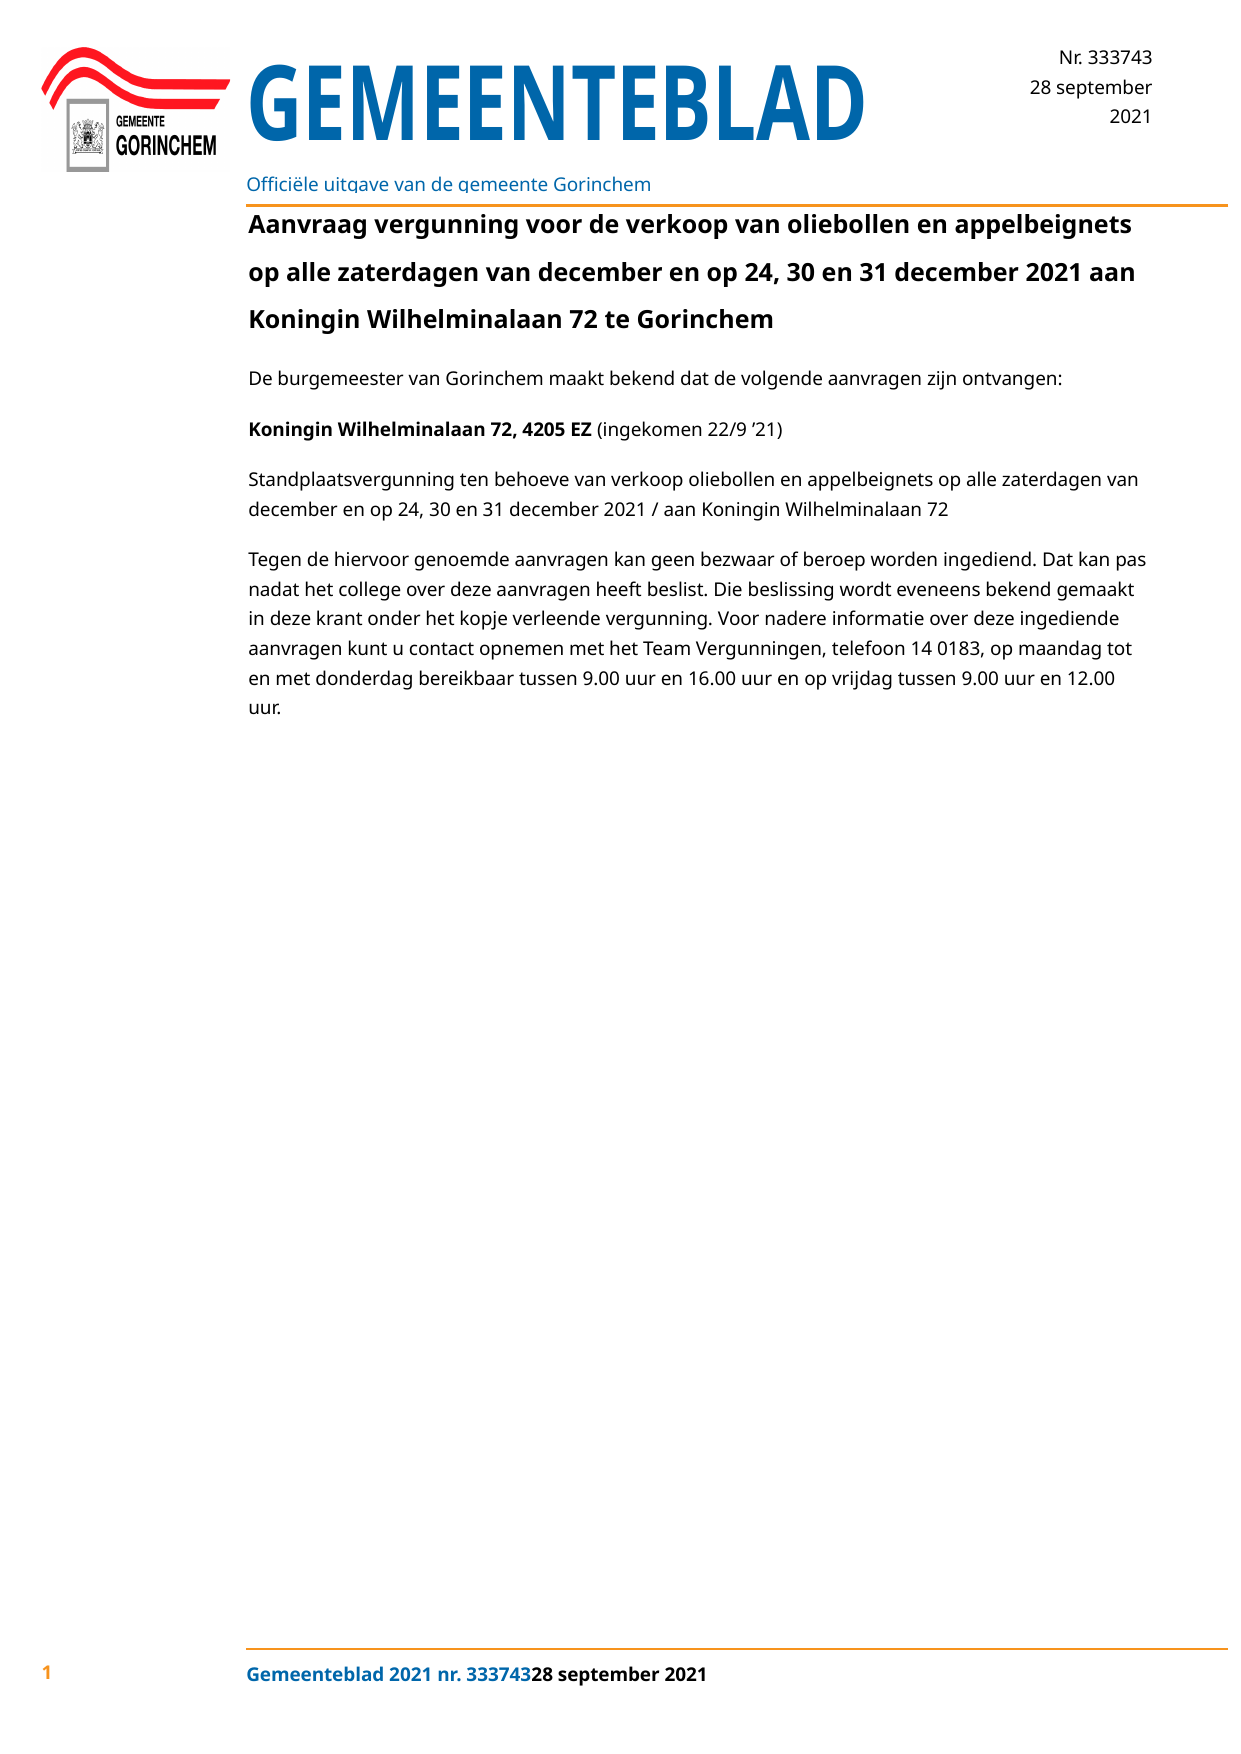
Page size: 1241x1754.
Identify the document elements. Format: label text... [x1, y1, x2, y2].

text Aanvraag vergunning voor de verkoop van oliebollen en appelbeignets op alle zaterdagen van december en op 24, 30 en 31 december 2021 aan Koningin Wilhelminalaan 72 te Gorinchem [248, 207, 1152, 336]
text Tegen de hiervoor genoemde aanvragen kan geen bezwaar of beroep worden ingediend. Dat kan pas nadat het college over deze aanvragen heeft beslist. Die beslissing wordt eveneens bekend gemaakt in deze krant onder het kopje verleende vergunning. Voor nadere informatie over deze ingediende aanvragen kunt u contact opnemen met het Team Vergunningen, telefoon 14 0183, op maandag tot en met donderdag bereikbaar tussen 9.00 uur en 16.00 uur en op vrijdag tussen 9.00 uur en 12.00 uur. [248, 546, 1152, 720]
text Standplaatsvergunning ten behoeve van verkoop oliebollen en appelbeignets op alle zaterdagen van december en op 24, 30 en 31 december 2021 / aan Koningin Wilhelminalaan 72 [248, 466, 1152, 522]
text De burgemeester van Gorinchem maakt bekend dat de volgende aanvragen zijn ontvangen: [248, 366, 1152, 391]
picture [41, 47, 231, 172]
text Koningin Wilhelminalaan 72, 4205 EZ (ingekomen 22/9 ’21) [248, 416, 1152, 442]
